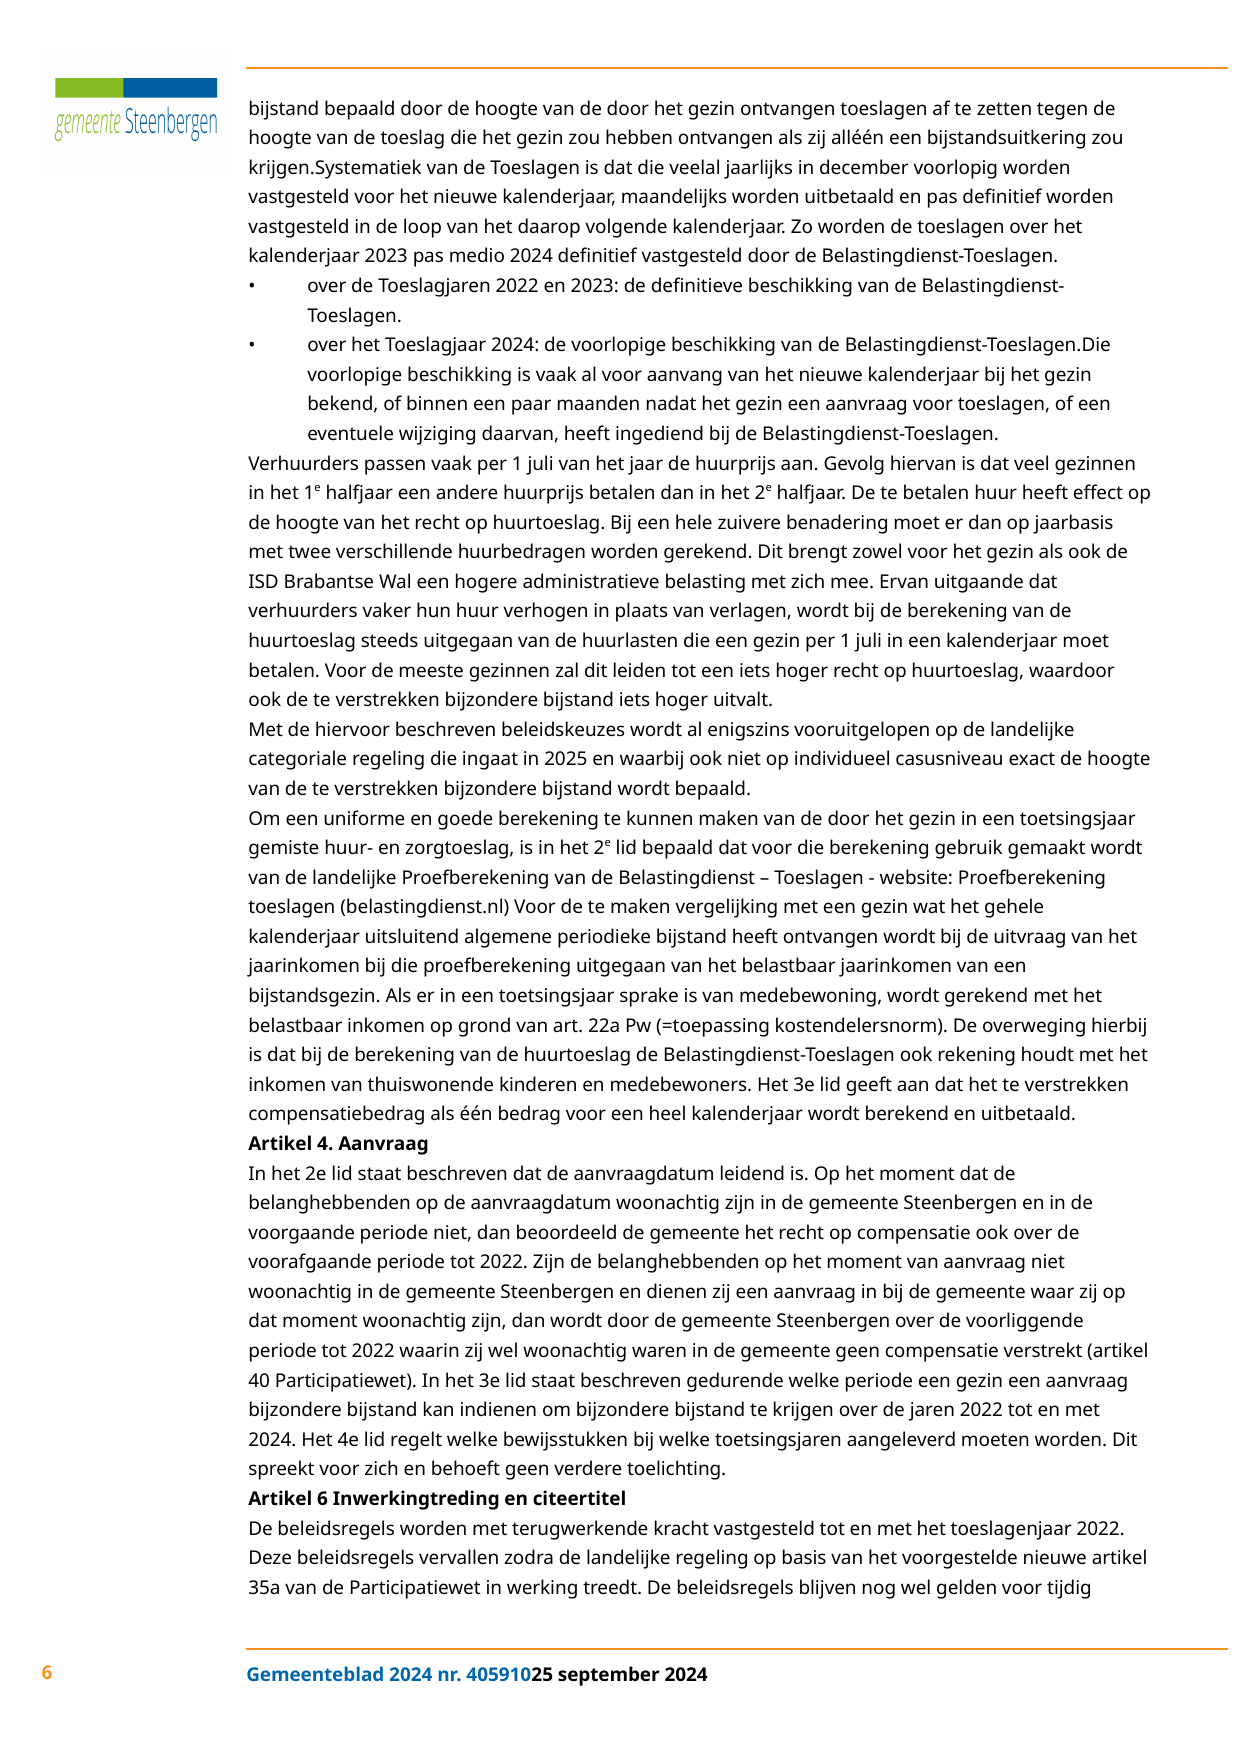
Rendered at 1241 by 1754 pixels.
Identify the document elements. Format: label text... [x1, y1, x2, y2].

text Artikel 4. Aanvraag [248, 1130, 1152, 1156]
text Artikel 6 Inwerkingtreding en citeertitel [248, 1485, 1152, 1511]
picture [41, 47, 231, 172]
text Met de hiervoor beschreven beleidskeuzes wordt al enigszins vooruitgelopen op de landelijke categoriale regeling die ingaat in 2025 en waarbij ook niet op individueel casusniveau exact de hoogte van de te verstrekken bijzondere bijstand wordt bepaald. [248, 716, 1152, 801]
list over de Toeslagjaren 2022 en 2023: de definitieve beschikking van de Belastingdienst-Toeslagen. [248, 272, 1152, 328]
text In het 2e lid staat beschreven dat de aanvraagdatum leidend is. Op het moment dat de belanghebbenden op de aanvraagdatum woonachtig zijn in de gemeente Steenbergen en in de voorgaande periode niet, dan beoordeeld de gemeente het recht op compensatie ook over de voorafgaande periode tot 2022. Zijn de belanghebbenden op het moment van aanvraag niet woonachtig in de gemeente Steenbergen en dienen zij een aanvraag in bij de gemeente waar zij op dat moment woonachtig zijn, dan wordt door de gemeente Steenbergen over de voorliggende periode tot 2022 waarin zij wel woonachtig waren in de gemeente geen compensatie verstrekt (artikel 40 Participatiewet). In het 3e lid staat beschreven gedurende welke periode een gezin een aanvraag bijzondere bijstand kan indienen om bijzondere bijstand te krijgen over de jaren 2022 tot en met 2024. Het 4e lid regelt welke bewijsstukken bij welke toetsingsjaren aangeleverd moeten worden. Dit spreekt voor zich en behoeft geen verdere toelichting. [248, 1160, 1152, 1481]
text Om een uniforme en goede berekening te kunnen maken van de door het gezin in een toetsingsjaar gemiste huur- en zorgtoeslag, is in het 2e lid bepaald dat voor die berekening gebruik gemaakt wordt van de landelijke Proefberekening van de Belastingdienst – Toeslagen - website: Proefberekening toeslagen (belastingdienst.nl) Voor de te maken vergelijking met een gezin wat het gehele kalenderjaar uitsluitend algemene periodieke bijstand heeft ontvangen wordt bij de uitvraag van het jaarinkomen bij die proefberekening uitgegaan van het belastbaar jaarinkomen van een bijstandsgezin. Als er in een toetsingsjaar sprake is van medebewoning, wordt gerekend met het belastbaar inkomen op grond van art. 22a Pw (=toepassing kostendelersnorm). De overweging hierbij is dat bij de berekening van de huurtoeslag de Belastingdienst-Toeslagen ook rekening houdt met het inkomen van thuiswonende kinderen en medebewoners. Het 3e lid geeft aan dat het te verstrekken compensatiebedrag als één bedrag voor een heel kalenderjaar wordt berekend en uitbetaald. [248, 805, 1152, 1126]
text Verhuurders passen vaak per 1 juli van het jaar de huurprijs aan. Gevolg hiervan is dat veel gezinnen in het 1e halfjaar een andere huurprijs betalen dan in het 2e halfjaar. De te betalen huur heeft effect op de hoogte van het recht op huurtoeslag. Bij een hele zuivere benadering moet er dan op jaarbasis met twee verschillende huurbedragen worden gerekend. Dit brengt zowel voor het gezin als ook de ISD Brabantse Wal een hogere administratieve belasting met zich mee. Ervan uitgaande dat verhuurders vaker hun huur verhogen in plaats van verlagen, wordt bij de berekening van de huurtoeslag steeds uitgegaan van de huurlasten die een gezin per 1 juli in een kalenderjaar moet betalen. Voor de meeste gezinnen zal dit leiden tot een iets hoger recht op huurtoeslag, waardoor ook de te verstrekken bijzondere bijstand iets hoger uitvalt. [248, 450, 1152, 712]
list over het Toeslagjaar 2024: de voorlopige beschikking van de Belastingdienst-Toeslagen.Die voorlopige beschikking is vaak al voor aanvang van het nieuwe kalenderjaar bij het gezin bekend, of binnen een paar maanden nadat het gezin een aanvraag voor toeslagen, of een eventuele wijziging daarvan, heeft ingediend bij de Belastingdienst-Toeslagen. [248, 331, 1152, 446]
text De beleidsregels worden met terugwerkende kracht vastgesteld tot en met het toeslagenjaar 2022. Deze beleidsregels vervallen zodra de landelijke regeling op basis van het voorgestelde nieuwe artikel 35a van de Participatiewet in werking treedt. De beleidsregels blijven nog wel gelden voor tijdig [248, 1515, 1152, 1600]
text bijstand bepaald door de hoogte van de door het gezin ontvangen toeslagen af te zetten tegen de hoogte van de toeslag die het gezin zou hebben ontvangen als zij alléén een bijstandsuitkering zou krijgen.Systematiek van de Toeslagen is dat die veelal jaarlijks in december voorlopig worden vastgesteld voor het nieuwe kalenderjaar, maandelijks worden uitbetaald en pas definitief worden vastgesteld in de loop van het daarop volgende kalenderjaar. Zo worden de toeslagen over het kalenderjaar 2023 pas medio 2024 definitief vastgesteld door de Belastingdienst-Toeslagen. [248, 95, 1152, 268]
